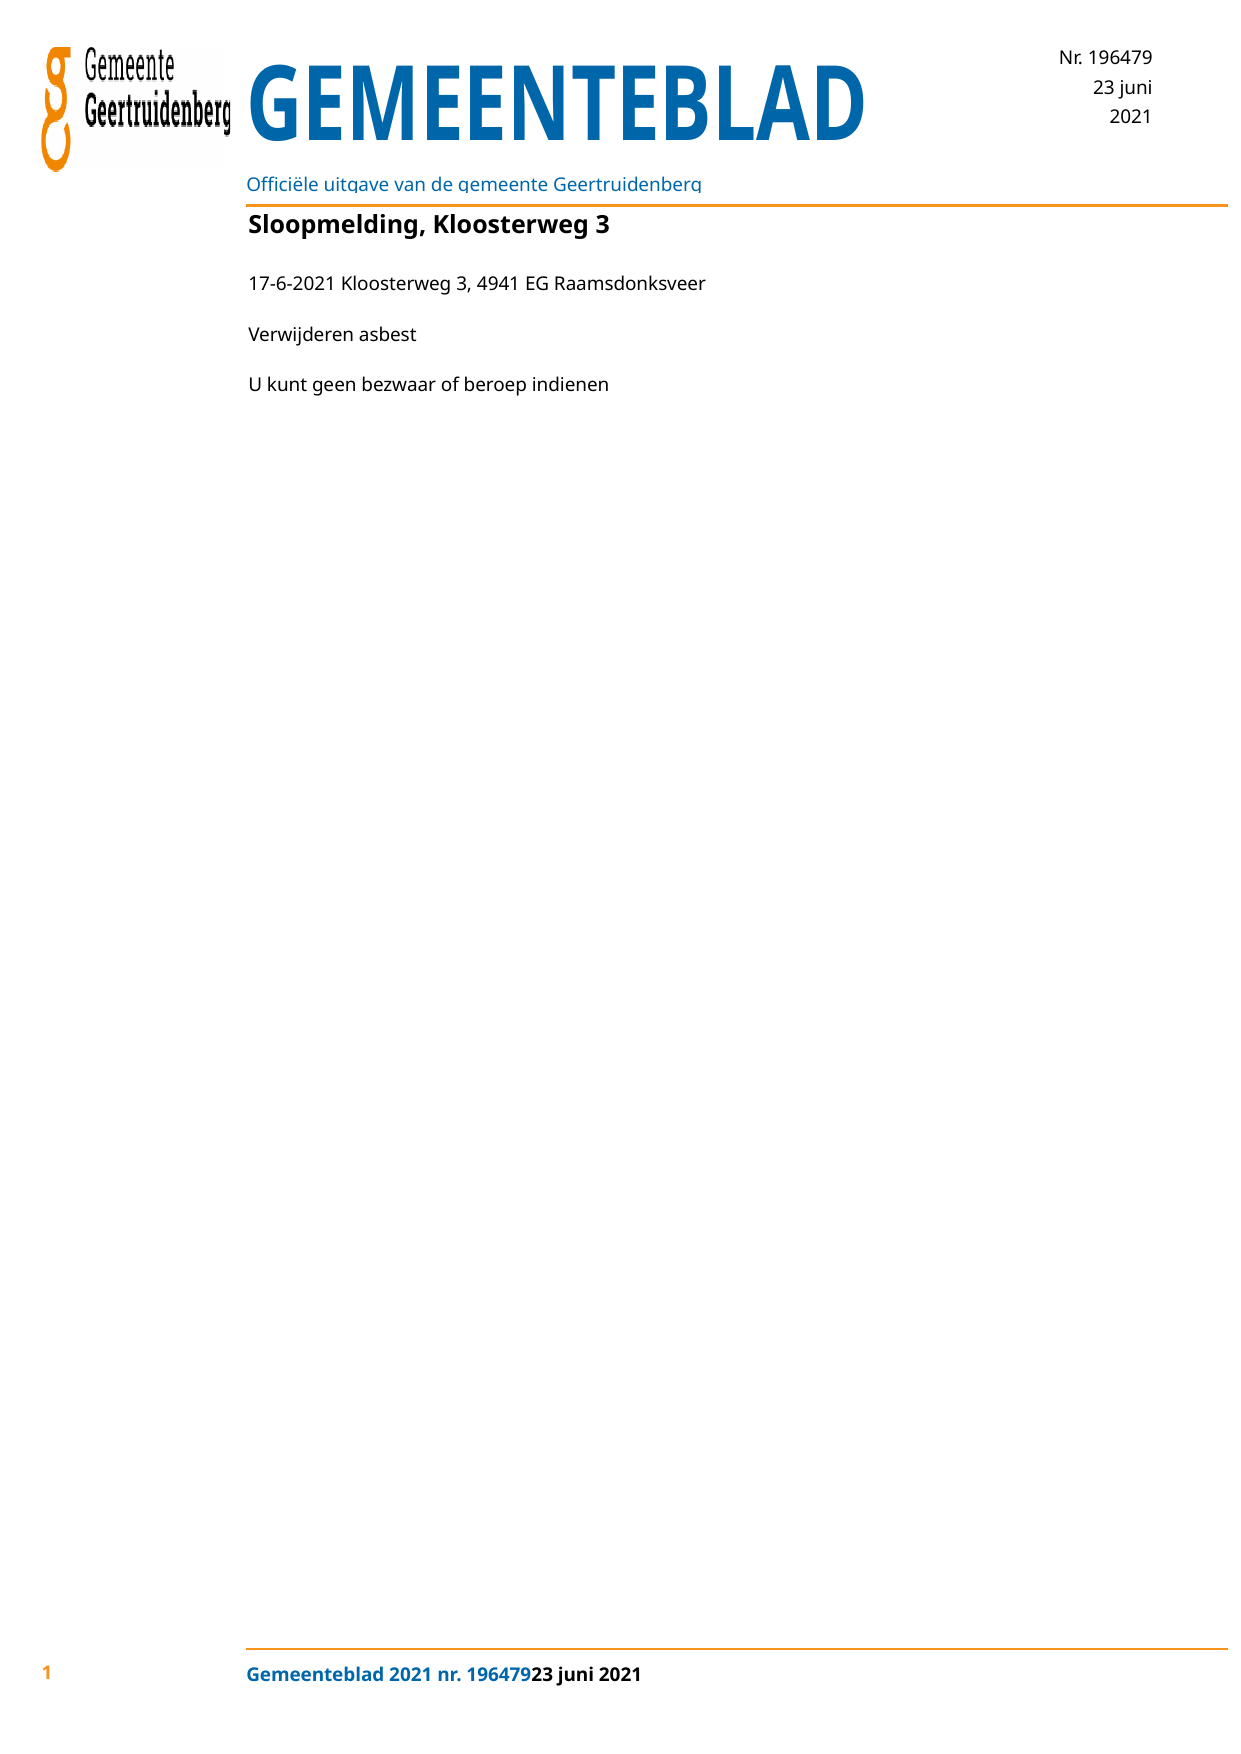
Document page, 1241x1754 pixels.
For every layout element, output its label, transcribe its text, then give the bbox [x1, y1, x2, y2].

text 17-6-2021 Kloosterweg 3, 4941 EG Raamsdonksveer [248, 270, 1152, 296]
text Sloopmelding, Kloosterweg 3 [248, 207, 1152, 241]
picture [41, 47, 231, 172]
text U kunt geen bezwaar of beroep indienen [248, 371, 1152, 397]
text Verwijderen asbest [248, 321, 1152, 346]
